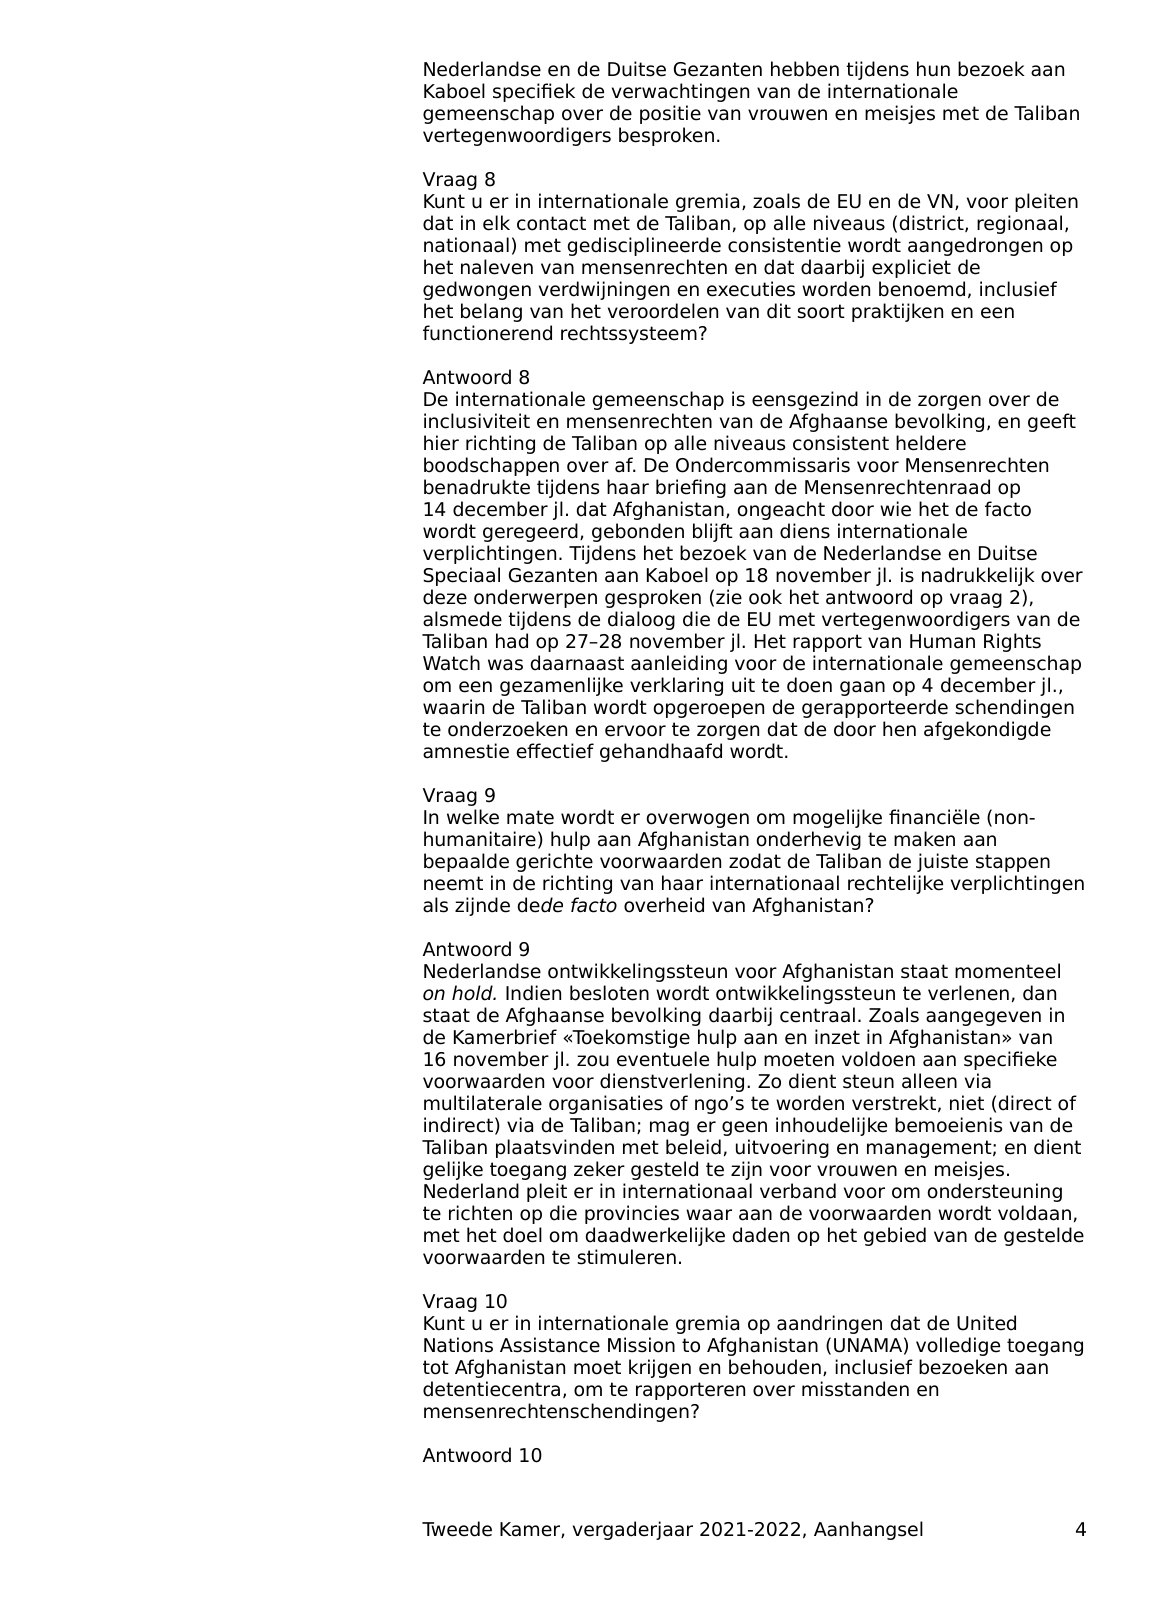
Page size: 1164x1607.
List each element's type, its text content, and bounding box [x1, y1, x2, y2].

text Vraag 9 [422, 785, 1087, 807]
text Antwoord 8 [422, 367, 1087, 389]
text De internationale gemeenschap is eensgezind in de zorgen over de inclusiviteit en mensenrechten van de Afghaanse bevolking, en geeft hier richting de Taliban op alle niveaus consistent heldere boodschappen over af. De Ondercommissaris voor Mensenrechten benadrukte tijdens haar briefing aan de Mensenrechtenraad op 14 december jl. dat Afghanistan, ongeacht door wie het de facto wordt geregeerd, gebonden blijft aan diens internationale verplichtingen. Tijdens het bezoek van de Nederlandse en Duitse Speciaal Gezanten aan Kaboel op 18 november jl. is nadrukkelijk over deze onderwerpen gesproken (zie ook het antwoord op vraag 2), alsmede tijdens de dialoog die de EU met vertegenwoordigers van de Taliban had op 27–28 november jl. Het rapport van Human Rights Watch was daarnaast aanleiding voor de internationale gemeenschap om een gezamenlijke verklaring uit te doen gaan op 4 december jl., waarin de Taliban wordt opgeroepen de gerapporteerde schendingen te onderzoeken en ervoor te zorgen dat de door hen afgekondigde amnestie effectief gehandhaafd wordt. [422, 389, 1087, 763]
text Vraag 10 [422, 1291, 1087, 1313]
text Antwoord 10 [422, 1445, 1087, 1467]
text Antwoord 9 [422, 939, 1087, 961]
text Vraag 8 [422, 169, 1087, 191]
text Nederlandse en de Duitse Gezanten hebben tijdens hun bezoek aan Kaboel specifiek de verwachtingen van de internationale gemeenschap over de positie van vrouwen en meisjes met de Taliban vertegenwoordigers besproken. [422, 59, 1087, 147]
text Nederlandse ontwikkelingssteun voor Afghanistan staat momenteel on hold. Indien besloten wordt ontwikkelingssteun te verlenen, dan staat de Afghaanse bevolking daarbij centraal. Zoals aangegeven in de Kamerbrief «Toekomstige hulp aan en inzet in Afghanistan» van 16 november jl. zou eventuele hulp moeten voldoen aan specifieke voorwaarden voor dienstverlening. Zo dient steun alleen via multilaterale organisaties of ngo’s te worden verstrekt, niet (direct of indirect) via de Taliban; mag er geen inhoudelijke bemoeienis van de Taliban plaatsvinden met beleid, uitvoering en management; en dient gelijke toegang zeker gesteld te zijn voor vrouwen en meisjes. Nederland pleit er in internationaal verband voor om ondersteuning te richten op die provincies waar aan de voorwaarden wordt voldaan, met het doel om daadwerkelijke daden op het gebied van de gestelde voorwaarden te stimuleren. [422, 961, 1087, 1269]
text In welke mate wordt er overwogen om mogelijke financiële (non-humanitaire) hulp aan Afghanistan onderhevig te maken aan bepaalde gerichte voorwaarden zodat de Taliban de juiste stappen neemt in de richting van haar internationaal rechtelijke verplichtingen als zijnde dede facto overheid van Afghanistan? [422, 807, 1087, 917]
text Kunt u er in internationale gremia op aandringen dat de United Nations Assistance Mission to Afghanistan (UNAMA) volledige toegang tot Afghanistan moet krijgen en behouden, inclusief bezoeken aan detentiecentra, om te rapporteren over misstanden en mensenrechtenschendingen? [422, 1313, 1087, 1423]
text Kunt u er in internationale gremia, zoals de EU en de VN, voor pleiten dat in elk contact met de Taliban, op alle niveaus (district, regionaal, nationaal) met gedisciplineerde consistentie wordt aangedrongen op het naleven van mensenrechten en dat daarbij expliciet de gedwongen verdwijningen en executies worden benoemd, inclusief het belang van het veroordelen van dit soort praktijken en een functionerend rechtssysteem? [422, 191, 1087, 345]
